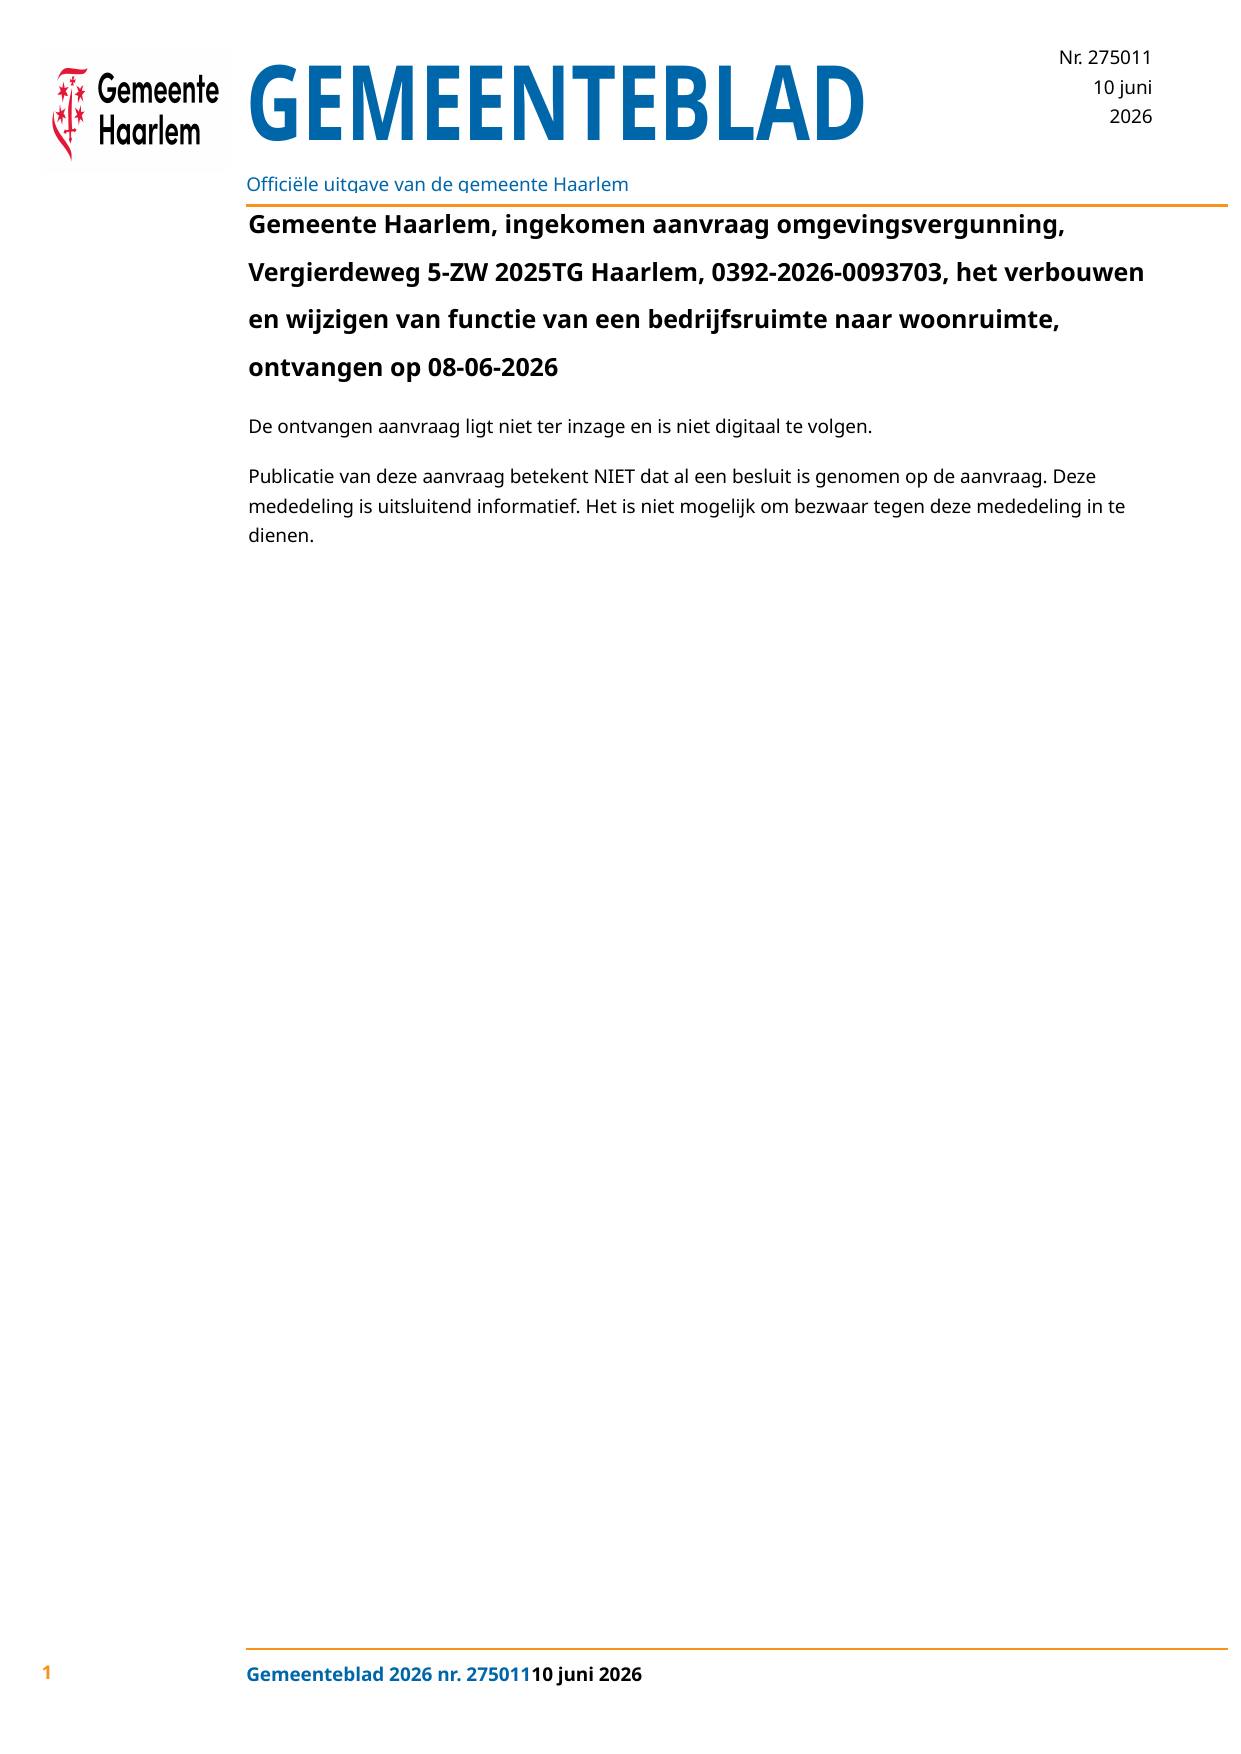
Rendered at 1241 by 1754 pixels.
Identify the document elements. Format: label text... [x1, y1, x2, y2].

text De ontvangen aanvraag ligt niet ter inzage en is niet digitaal te volgen. [248, 413, 1152, 439]
text Gemeente Haarlem, ingekomen aanvraag omgevingsvergunning, Vergierdeweg 5-ZW 2025TG Haarlem, 0392-2026-0093703, het verbouwen en wijzigen van functie van een bedrijfsruimte naar woonruimte, ontvangen op 08-06-2026 [248, 207, 1152, 384]
text Publicatie van deze aanvraag betekent NIET dat al een besluit is genomen op de aanvraag. Deze mededeling is uitsluitend informatief. Het is niet mogelijk om bezwaar tegen deze mededeling in te dienen. [248, 463, 1152, 548]
picture [41, 47, 231, 172]
